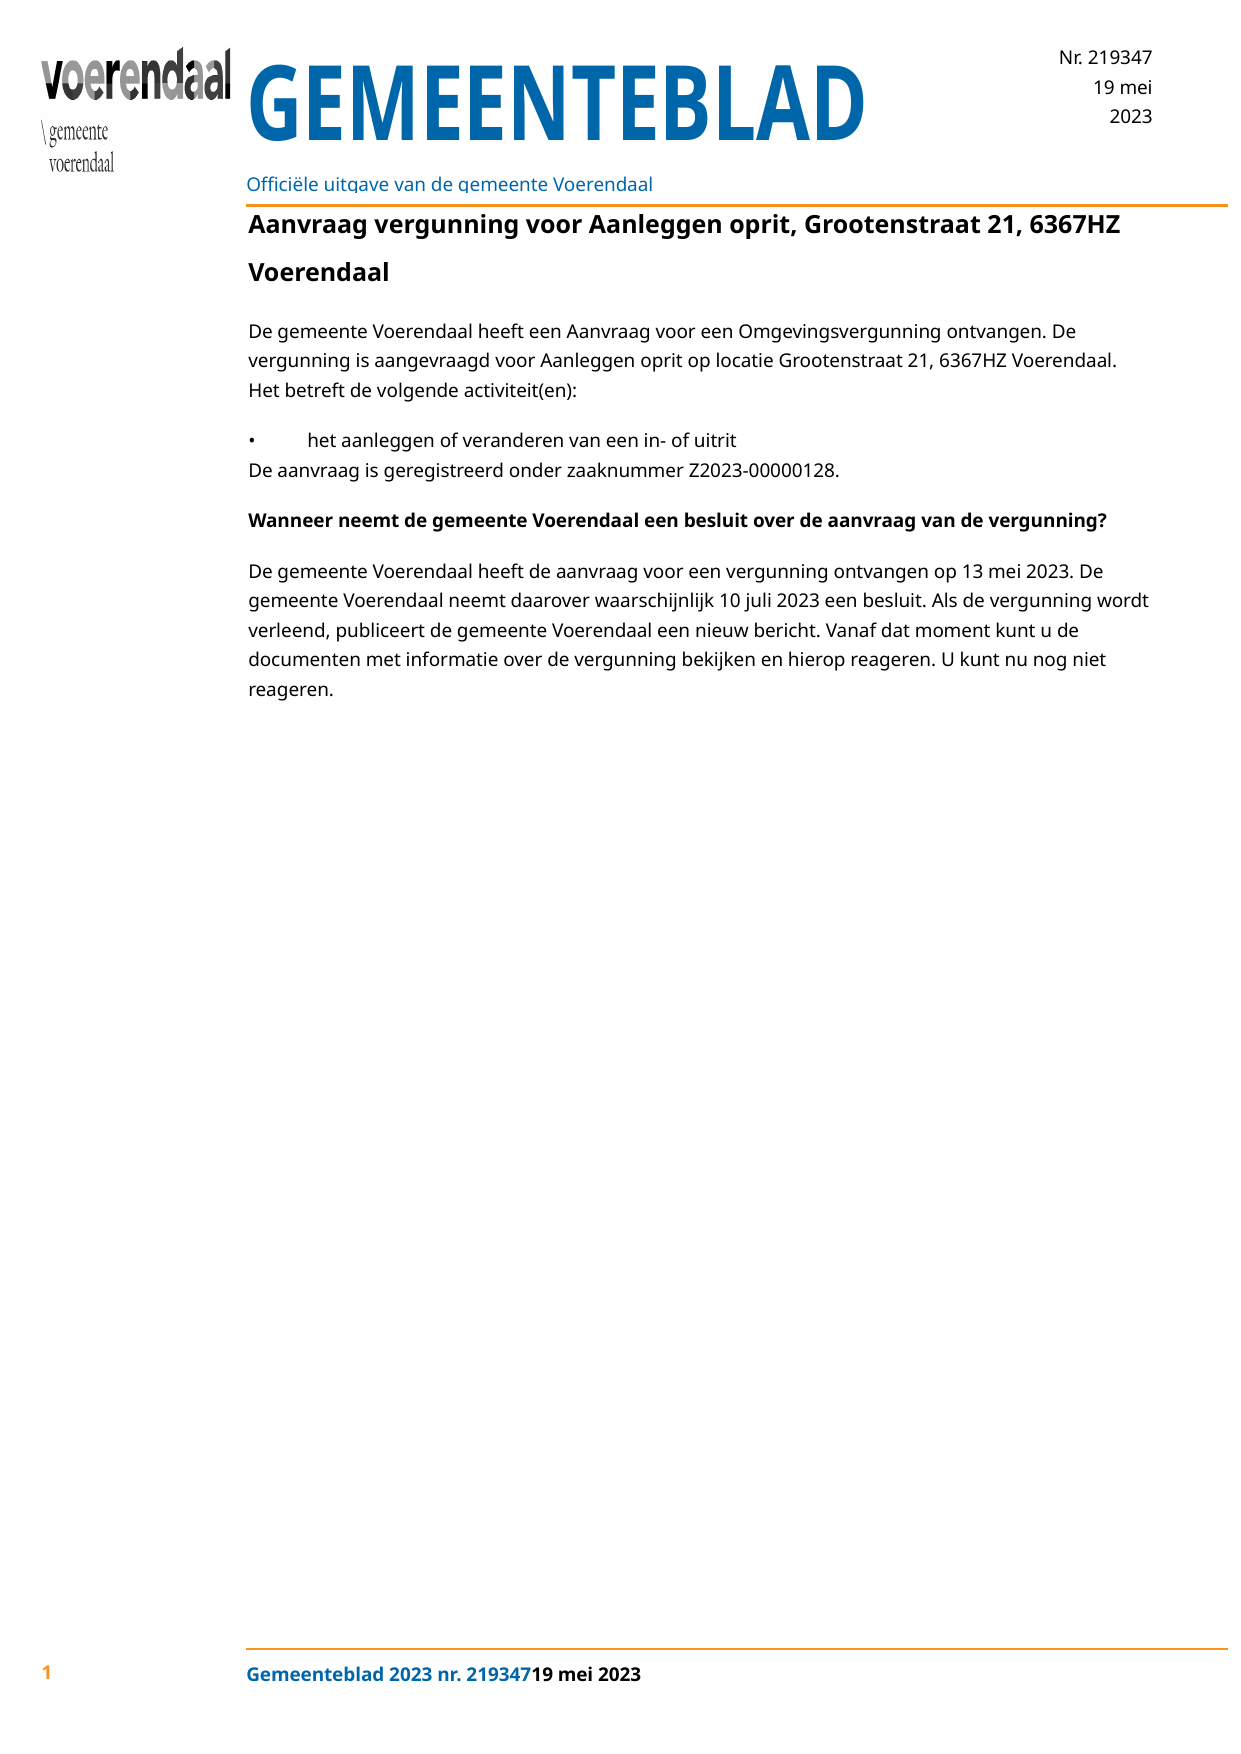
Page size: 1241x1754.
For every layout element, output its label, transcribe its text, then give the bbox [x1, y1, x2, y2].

text Aanvraag vergunning voor Aanleggen oprit, Grootenstraat 21, 6367HZ Voerendaal [248, 207, 1152, 288]
text Wanneer neemt de gemeente Voerendaal een besluit over de aanvraag van de vergunning? [248, 507, 1152, 533]
list het aanleggen of veranderen van een in- of uitrit [248, 427, 1152, 453]
text De aanvraag is geregistreerd onder zaaknummer Z2023-00000128. [248, 457, 1152, 483]
picture [41, 47, 231, 172]
text De gemeente Voerendaal heeft een Aanvraag voor een Omgevingsvergunning ontvangen. De vergunning is aangevraagd voor Aanleggen oprit op locatie Grootenstraat 21, 6367HZ Voerendaal. Het betreft de volgende activiteit(en): [248, 318, 1152, 403]
text De gemeente Voerendaal heeft de aanvraag voor een vergunning ontvangen op 13 mei 2023. De gemeente Voerendaal neemt daarover waarschijnlijk 10 juli 2023 een besluit. Als de vergunning wordt verleend, publiceert de gemeente Voerendaal een nieuw bericht. Vanaf dat moment kunt u de documenten met informatie over de vergunning bekijken en hierop reageren. U kunt nu nog niet reageren. [248, 558, 1152, 702]
